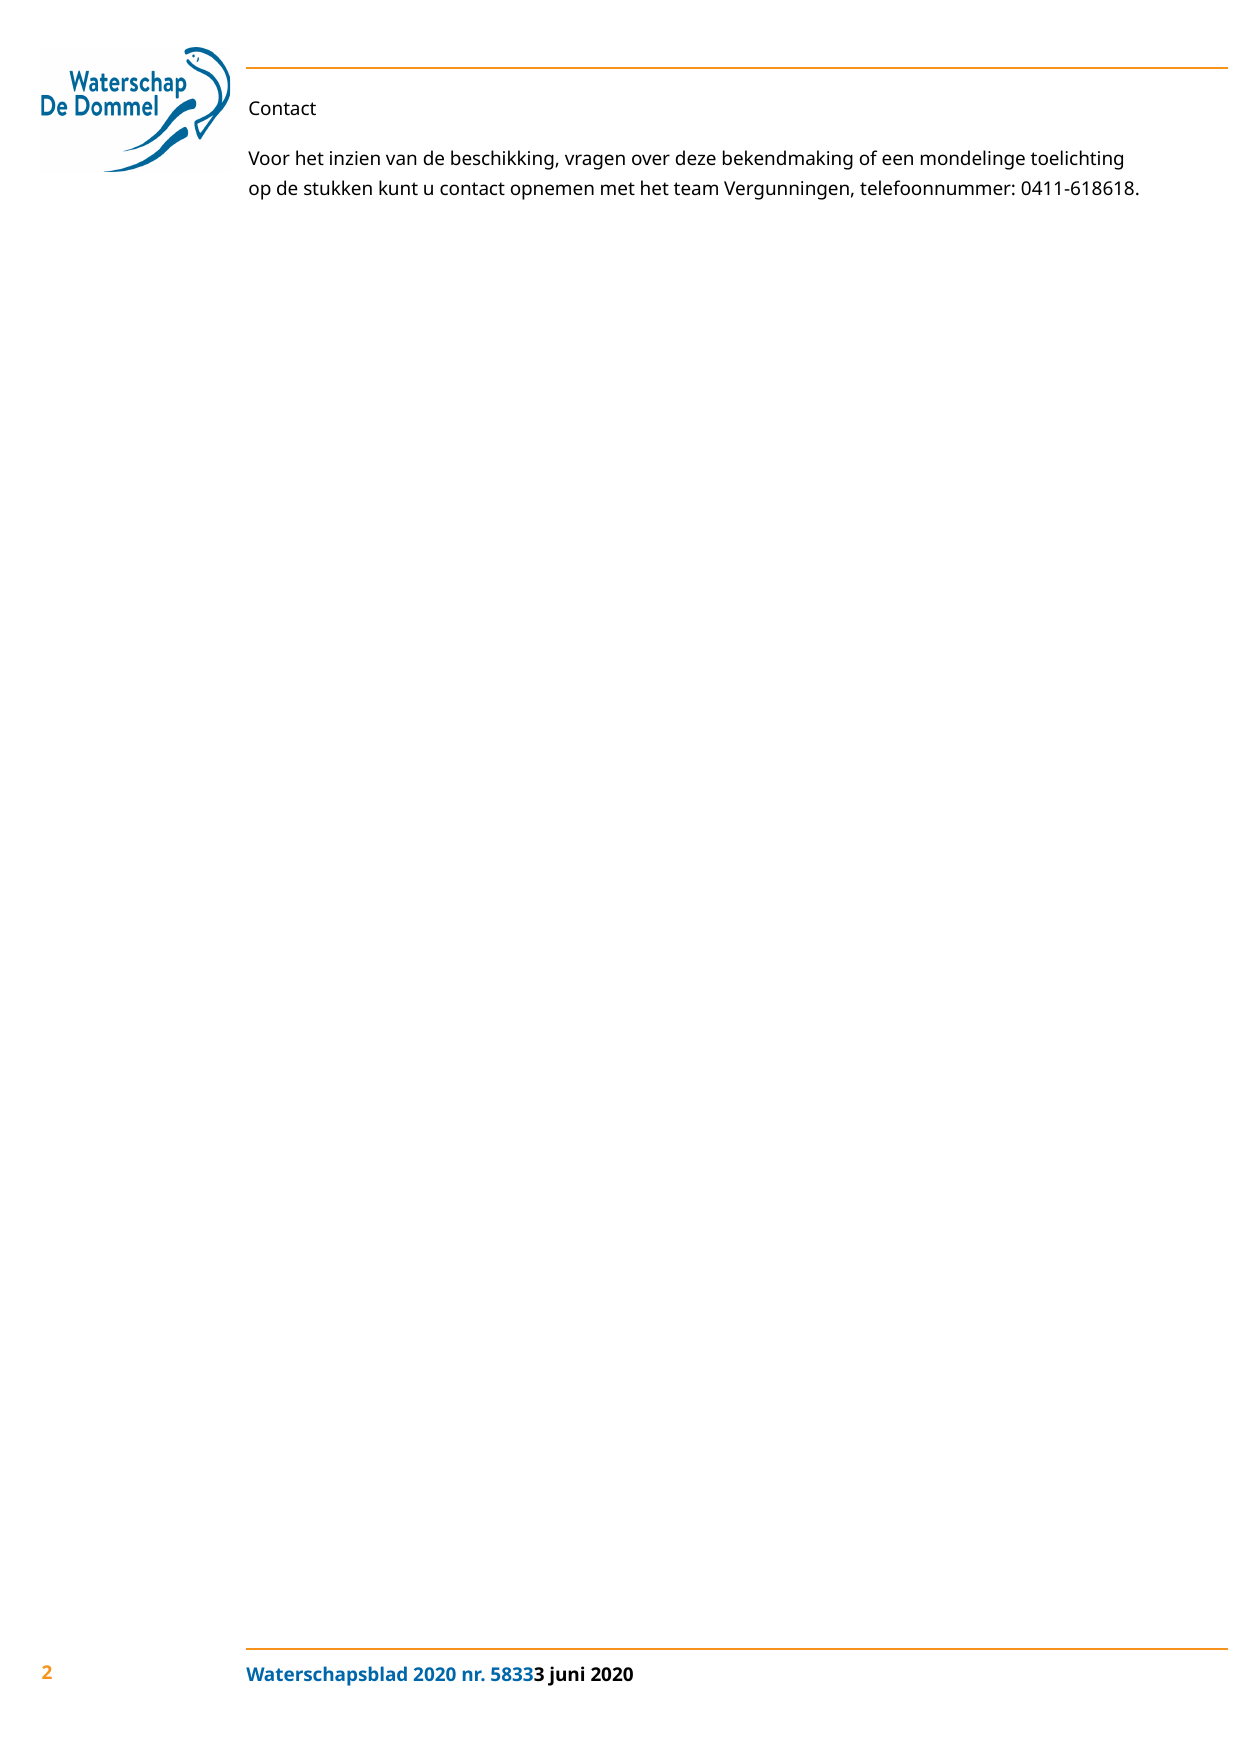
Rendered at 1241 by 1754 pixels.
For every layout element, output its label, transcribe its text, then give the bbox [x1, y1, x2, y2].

picture [45, 99, 51, 111]
text Contact [248, 95, 1152, 121]
picture [204, 47, 231, 76]
text Voor het inzien van de beschikking, vragen over deze bekendmaking of een mondelinge toelichting op de stukken kunt u contact opnemen met het team Vergunningen, telefoonnummer: 0411-618618. [248, 145, 1152, 201]
picture [198, 118, 210, 131]
picture [41, 47, 231, 172]
